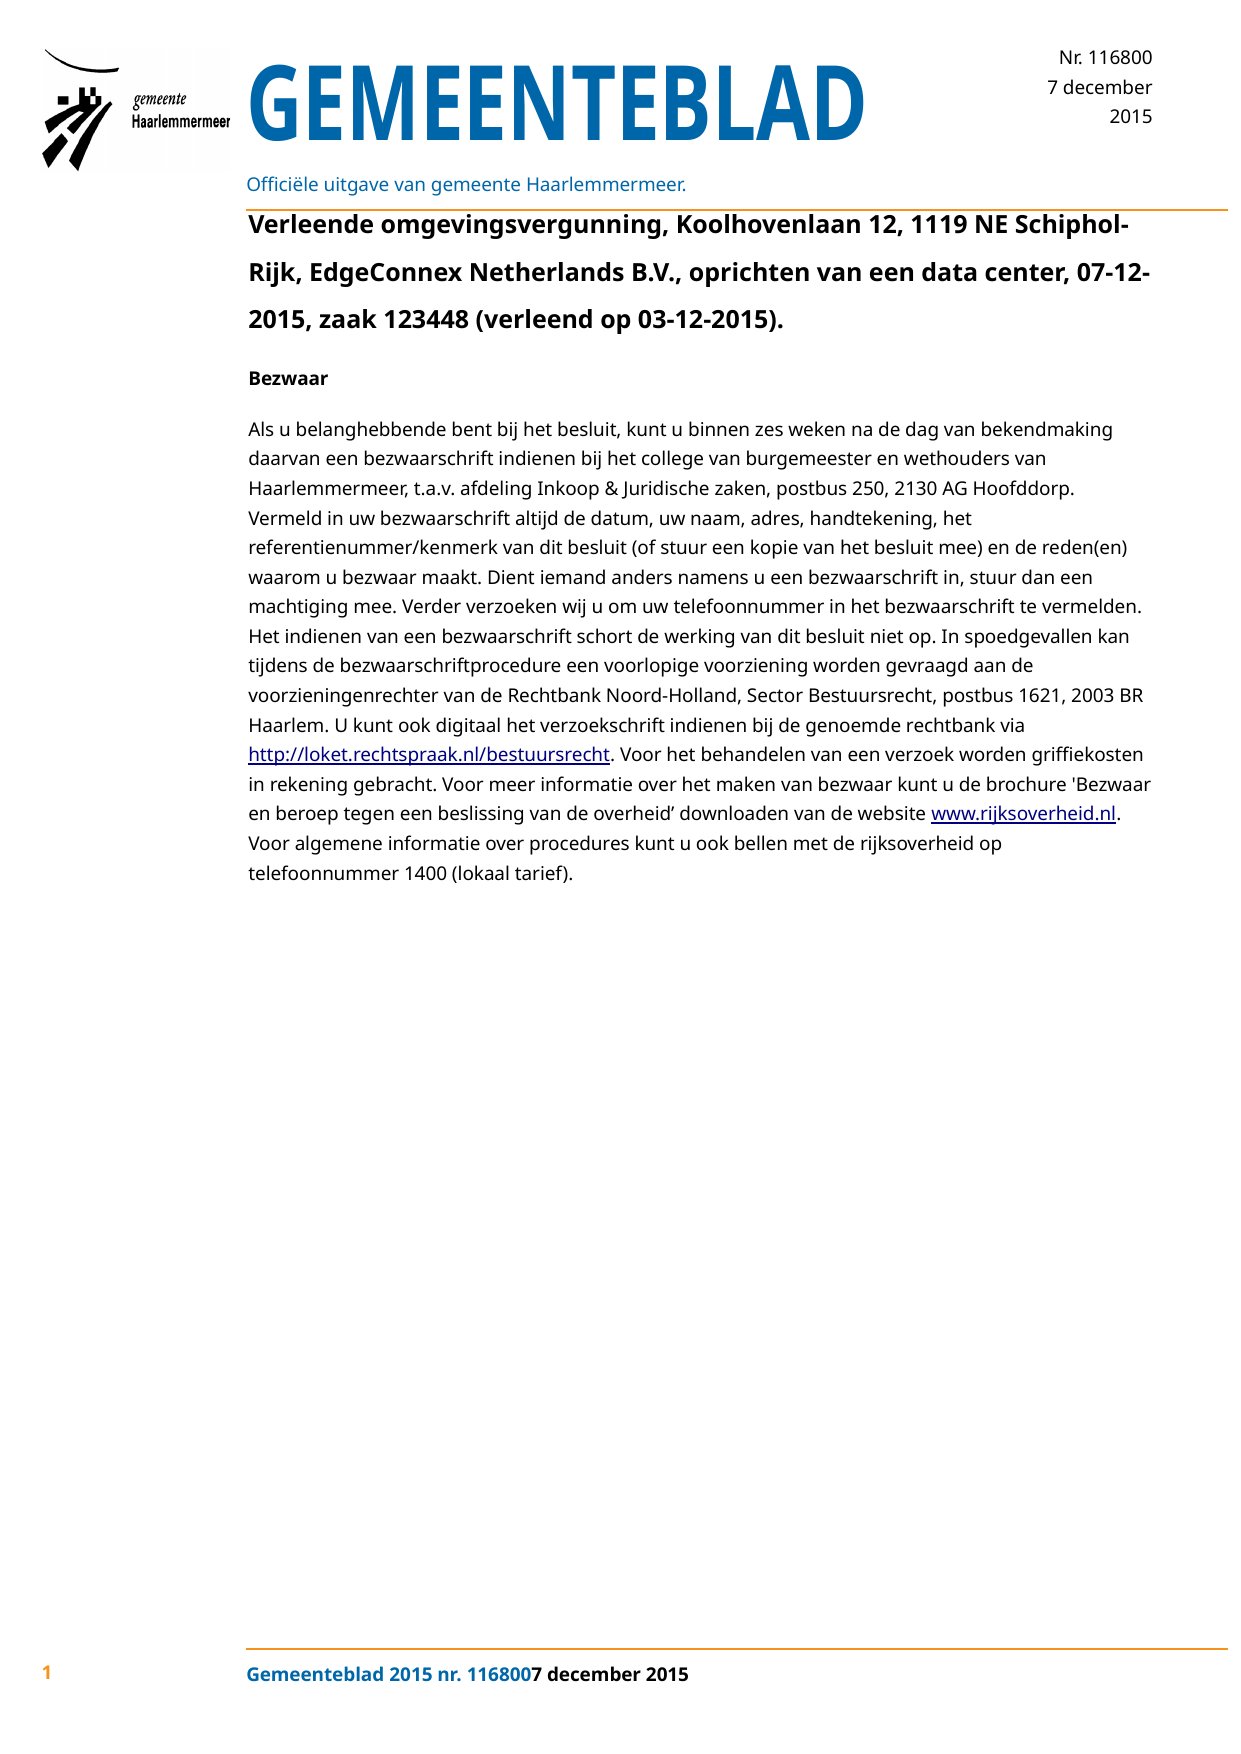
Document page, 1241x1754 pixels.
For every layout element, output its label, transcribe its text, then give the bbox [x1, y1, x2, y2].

text Bezwaar [248, 366, 1152, 391]
text Verleende omgevingsvergunning, Koolhovenlaan 12, 1119 NE Schiphol-Rijk, EdgeConnex Netherlands B.V., oprichten van een data center, 07-12-2015, zaak 123448 (verleend op 03-12-2015). [248, 211, 1152, 336]
text Als u belanghebbende bent bij het besluit, kunt u binnen zes weken na de dag van bekendmaking daarvan een bezwaarschrift indienen bij het college van burgemeester en wethouders van Haarlemmermeer, t.a.v. afdeling Inkoop & Juridische zaken, postbus 250, 2130 AG Hoofddorp. Vermeld in uw bezwaarschrift altijd de datum, uw naam, adres, handtekening, het referentienummer/kenmerk van dit besluit (of stuur een kopie van het besluit mee) en de reden(en) waarom u bezwaar maakt. Dient iemand anders namens u een bezwaarschrift in, stuur dan een machtiging mee. Verder verzoeken wij u om uw telefoonnummer in het bezwaarschrift te vermelden. Het indienen van een bezwaarschrift schort de werking van dit besluit niet op. In spoedgevallen kan tijdens de bezwaarschriftprocedure een voorlopige voorziening worden gevraagd aan de voorzieningenrechter van de Rechtbank Noord-Holland, Sector Bestuursrecht, postbus 1621, 2003 BR Haarlem. U kunt ook digitaal het verzoekschrift indienen bij de genoemde rechtbank via http://loket.rechtspraak.nl/bestuursrecht. Voor het behandelen van een verzoek worden griffiekosten in rekening gebracht. Voor meer informatie over het maken van bezwaar kunt u de brochure 'Bezwaar en beroep tegen een beslissing van de overheid’ downloaden van de website www.rijksoverheid.nl. Voor algemene informatie over procedures kunt u ook bellen met de rijksoverheid op telefoonnummer 1400 (lokaal tarief). [248, 416, 1152, 885]
picture [41, 47, 231, 172]
